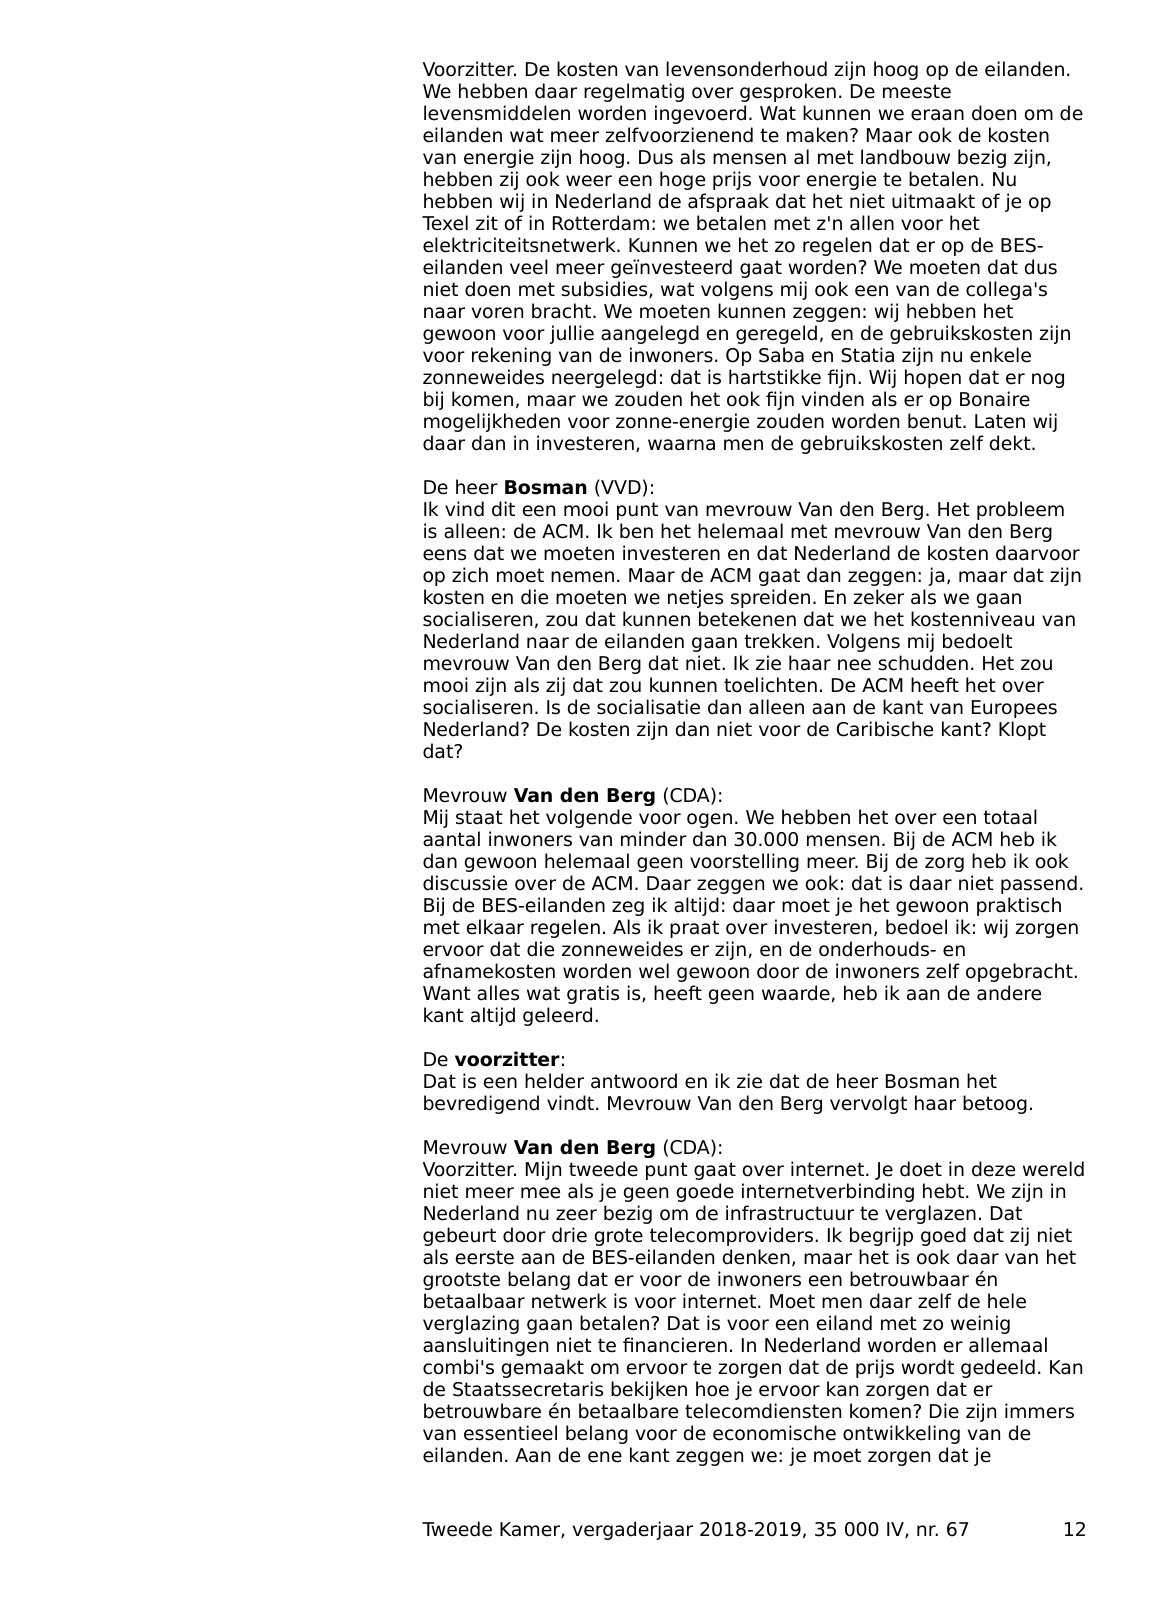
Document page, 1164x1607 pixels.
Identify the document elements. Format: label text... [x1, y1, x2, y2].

text Mij staat het volgende voor ogen. We hebben het over een totaal aantal inwoners van minder dan 30.000 mensen. Bij de ACM heb ik dan gewoon helemaal geen voorstelling meer. Bij de zorg heb ik ook discussie over de ACM. Daar zeggen we ook: dat is daar niet passend. Bij de BES-eilanden zeg ik altijd: daar moet je het gewoon praktisch met elkaar regelen. Als ik praat over investeren, bedoel ik: wij zorgen ervoor dat die zonneweides er zijn, en de onderhouds- en afnamekosten worden wel gewoon door de inwoners zelf opgebracht. Want alles wat gratis is, heeft geen waarde, heb ik aan de andere kant altijd geleerd. [422, 807, 1087, 1027]
text Mevrouw Van den Berg (CDA): [422, 1137, 1087, 1159]
text Mevrouw Van den Berg (CDA): [422, 785, 1087, 807]
text De voorzitter: [422, 1049, 1087, 1071]
text Voorzitter. De kosten van levensonderhoud zijn hoog op de eilanden. We hebben daar regelmatig over gesproken. De meeste levensmiddelen worden ingevoerd. Wat kunnen we eraan doen om de eilanden wat meer zelfvoorzienend te maken? Maar ook de kosten van energie zijn hoog. Dus als mensen al met landbouw bezig zijn, hebben zij ook weer een hoge prijs voor energie te betalen. Nu hebben wij in Nederland de afspraak dat het niet uitmaakt of je op Texel zit of in Rotterdam: we betalen met z'n allen voor het elektriciteitsnetwerk. Kunnen we het zo regelen dat er op de BES-eilanden veel meer geïnvesteerd gaat worden? We moeten dat dus niet doen met subsidies, wat volgens mij ook een van de collega's naar voren bracht. We moeten kunnen zeggen: wij hebben het gewoon voor jullie aangelegd en geregeld, en de gebruikskosten zijn voor rekening van de inwoners. Op Saba en Statia zijn nu enkele zonneweides neergelegd: dat is hartstikke fijn. Wij hopen dat er nog bij komen, maar we zouden het ook fijn vinden als er op Bonaire mogelijkheden voor zonne-energie zouden worden benut. Laten wij daar dan in investeren, waarna men de gebruikskosten zelf dekt. [422, 59, 1087, 455]
text Ik vind dit een mooi punt van mevrouw Van den Berg. Het probleem is alleen: de ACM. Ik ben het helemaal met mevrouw Van den Berg eens dat we moeten investeren en dat Nederland de kosten daarvoor op zich moet nemen. Maar de ACM gaat dan zeggen: ja, maar dat zijn kosten en die moeten we netjes spreiden. En zeker als we gaan socialiseren, zou dat kunnen betekenen dat we het kostenniveau van Nederland naar de eilanden gaan trekken. Volgens mij bedoelt mevrouw Van den Berg dat niet. Ik zie haar nee schudden. Het zou mooi zijn als zij dat zou kunnen toelichten. De ACM heeft het over socialiseren. Is de socialisatie dan alleen aan de kant van Europees Nederland? De kosten zijn dan niet voor de Caribische kant? Klopt dat? [422, 499, 1087, 763]
text Voorzitter. Mijn tweede punt gaat over internet. Je doet in deze wereld niet meer mee als je geen goede internetverbinding hebt. We zijn in Nederland nu zeer bezig om de infrastructuur te verglazen. Dat gebeurt door drie grote telecomproviders. Ik begrijp goed dat zij niet als eerste aan de BES-eilanden denken, maar het is ook daar van het grootste belang dat er voor de inwoners een betrouwbaar én betaalbaar netwerk is voor internet. Moet men daar zelf de hele verglazing gaan betalen? Dat is voor een eiland met zo weinig aansluitingen niet te financieren. In Nederland worden er allemaal combi's gemaakt om ervoor te zorgen dat de prijs wordt gedeeld. Kan de Staatssecretaris bekijken hoe je ervoor kan zorgen dat er betrouwbare én betaalbare telecomdiensten komen? Die zijn immers van essentieel belang voor de economische ontwikkeling van de eilanden. Aan de ene kant zeggen we: je moet zorgen dat je [422, 1159, 1087, 1467]
text Dat is een helder antwoord en ik zie dat de heer Bosman het bevredigend vindt. Mevrouw Van den Berg vervolgt haar betoog. [422, 1071, 1087, 1115]
text De heer Bosman (VVD): [422, 477, 1087, 499]
